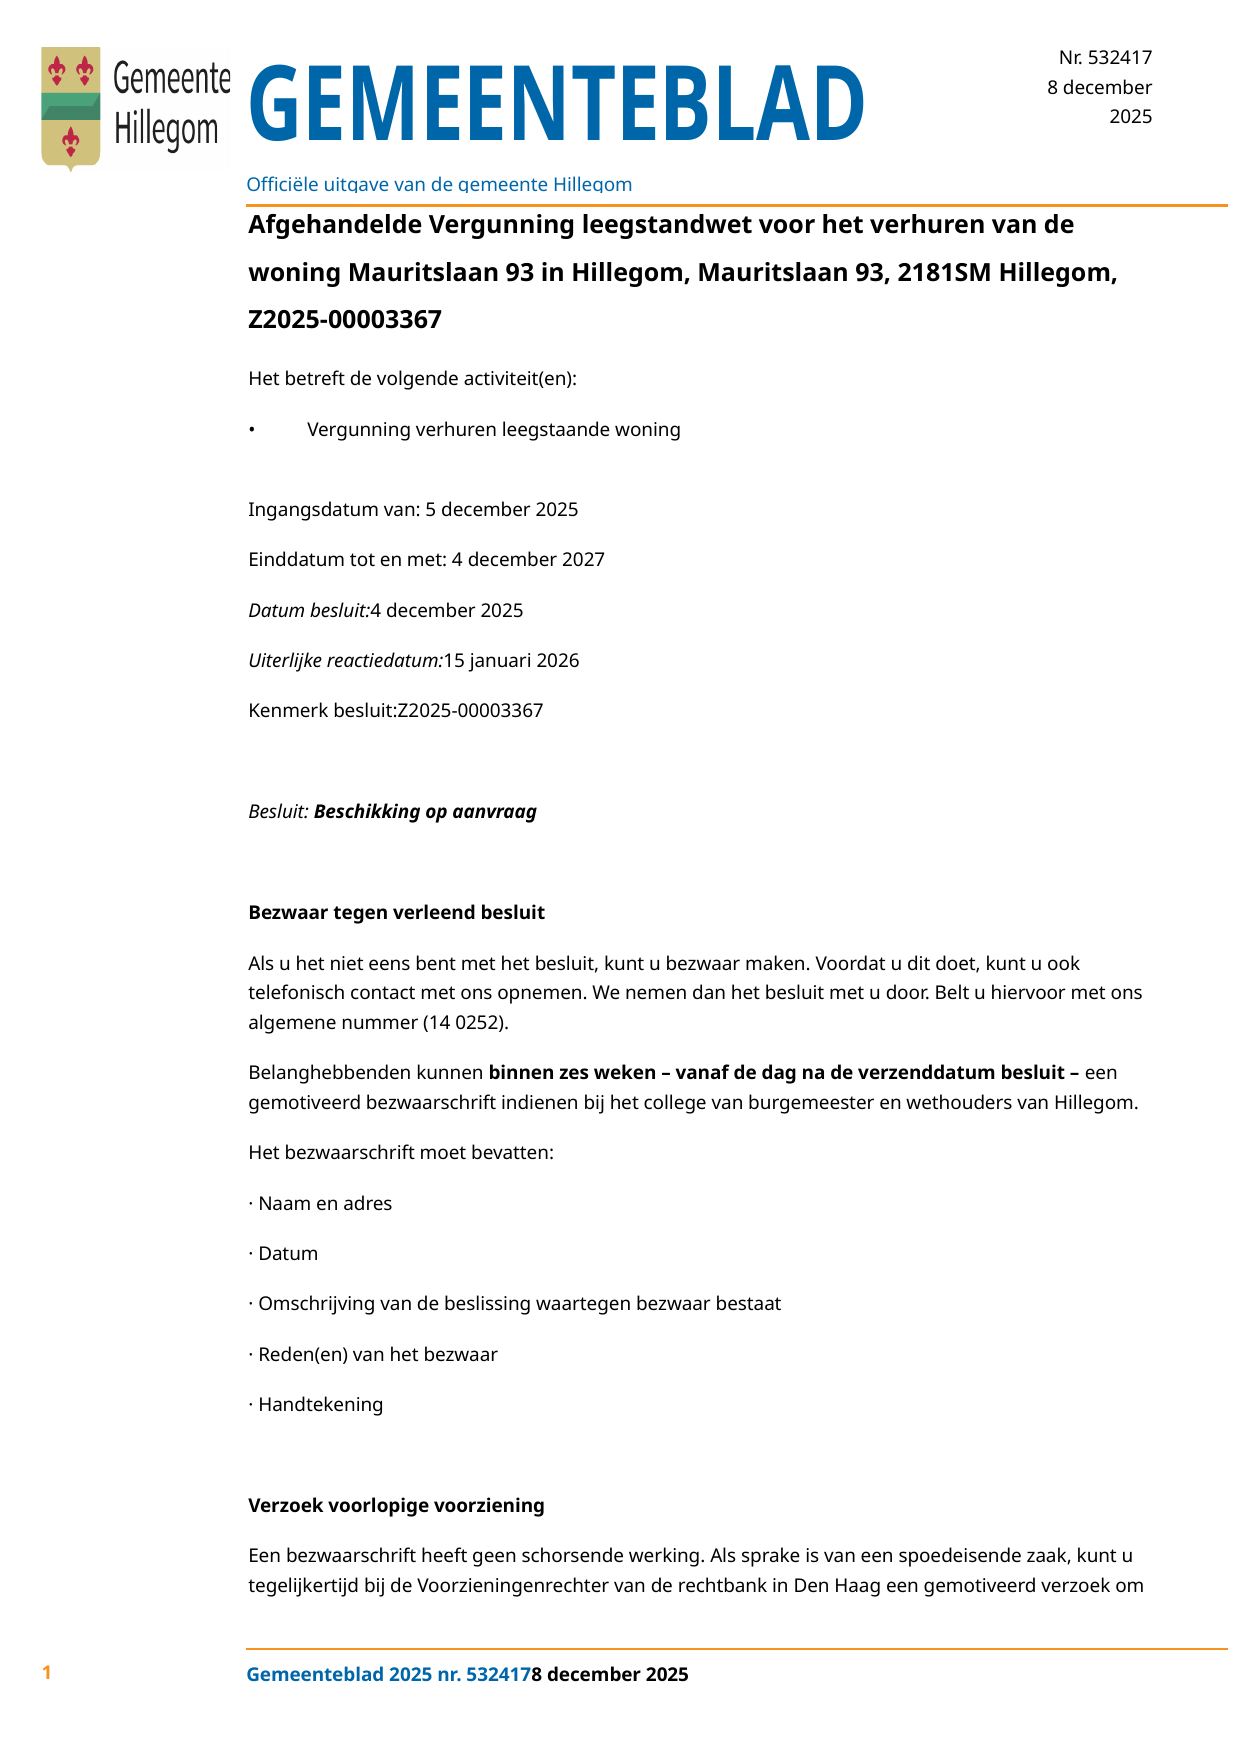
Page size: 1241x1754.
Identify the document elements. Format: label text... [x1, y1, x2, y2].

list Vergunning verhuren leegstaande woning [248, 416, 1152, 442]
text · Handtekening [248, 1391, 1152, 1417]
text · Omschrijving van de beslissing waartegen bezwaar bestaat [248, 1291, 1152, 1316]
text · Naam en adres [248, 1190, 1152, 1215]
text Ingangsdatum van: 5 december 2025 [248, 496, 1152, 522]
picture [41, 47, 231, 172]
text Besluit: Beschikking op aanvraag [248, 798, 1152, 824]
text Verzoek voorlopige voorziening [248, 1492, 1152, 1518]
text Belanghebbenden kunnen binnen zes weken – vanaf de dag na de verzenddatum besluit – een gemotiveerd bezwaarschrift indienen bij het college van burgemeester en wethouders van Hillegom. [248, 1059, 1152, 1114]
text Een bezwaarschrift heeft geen schorsende werking. Als sprake is van een spoedeisende zaak, kunt u tegelijkertijd bij de Voorzieningenrechter van de rechtbank in Den Haag een gemotiveerd verzoek om [248, 1543, 1152, 1598]
text Het bezwaarschrift moet bevatten: [248, 1139, 1152, 1165]
text Afgehandelde Vergunning leegstandwet voor het verhuren van de woning Mauritslaan 93 in Hillegom, Mauritslaan 93, 2181SM Hillegom, Z2025-00003367 [248, 207, 1152, 336]
text Kenmerk besluit:Z2025-00003367 [248, 698, 1152, 723]
text · Datum [248, 1240, 1152, 1266]
text Het betreft de volgende activiteit(en): [248, 366, 1152, 391]
text Als u het niet eens bent met het besluit, kunt u bezwaar maken. Voordat u dit doet, kunt u ook telefonisch contact met ons opnemen. We nemen dan het besluit met u door. Belt u hiervoor met ons algemene nummer (14 0252). [248, 950, 1152, 1034]
text Bezwaar tegen verleend besluit [248, 899, 1152, 925]
text · Reden(en) van het bezwaar [248, 1341, 1152, 1367]
text Einddatum tot en met: 4 december 2027 [248, 546, 1152, 572]
text Uiterlijke reactiedatum:15 januari 2026 [248, 647, 1152, 673]
text Datum besluit:4 december 2025 [248, 597, 1152, 622]
